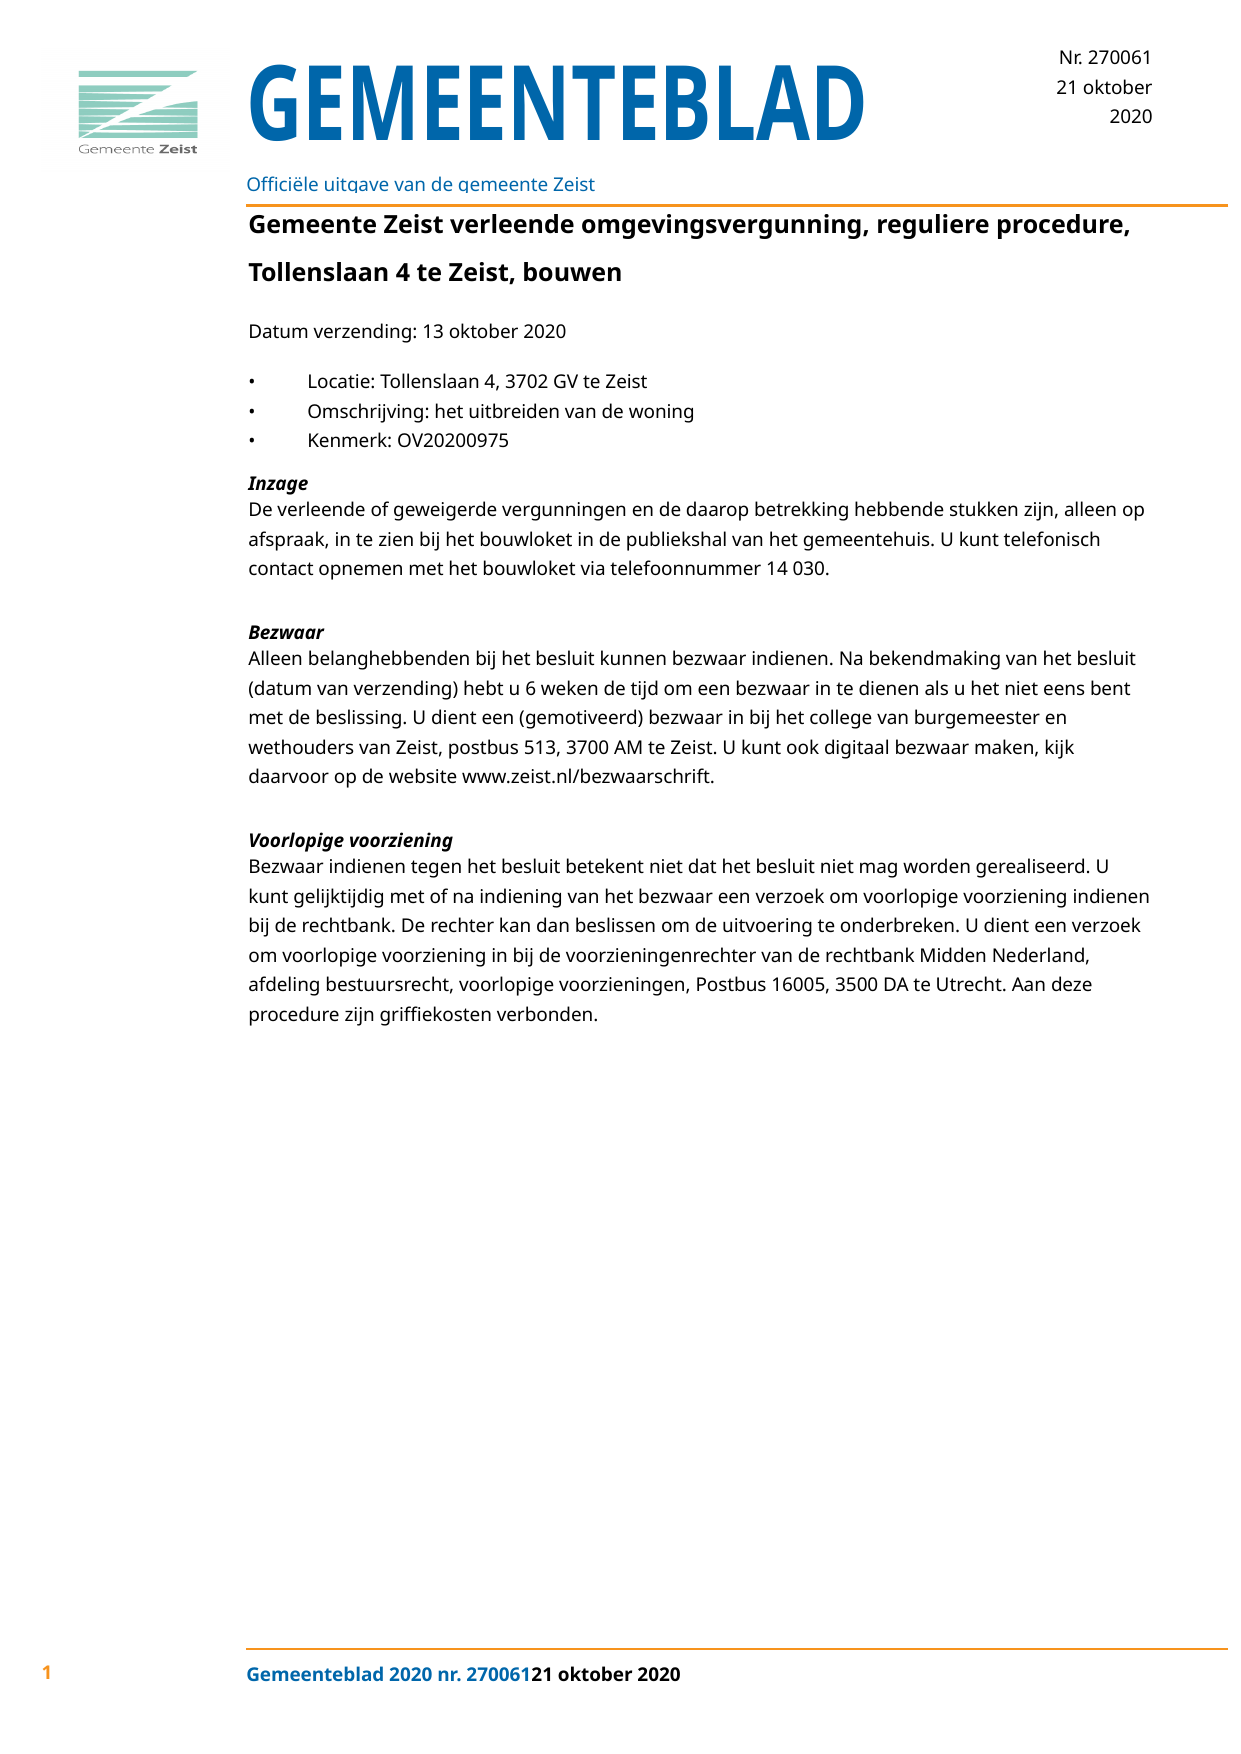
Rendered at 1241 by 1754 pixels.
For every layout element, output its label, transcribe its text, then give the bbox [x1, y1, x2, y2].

text Voorlopige voorziening [248, 827, 1152, 853]
text Alleen belanghebbenden bij het besluit kunnen bezwaar indienen. Na bekendmaking van het besluit (datum van verzending) hebt u 6 weken de tijd om een bezwaar in te dienen als u het niet eens bent met de beslissing. U dient een (gemotiveerd) bezwaar in bij het college van burgemeester en wethouders van Zeist, postbus 513, 3700 AM te Zeist. U kunt ook digitaal bezwaar maken, kijk daarvoor op de website www.zeist.nl/bezwaarschrift. [248, 645, 1152, 789]
list Omschrijving: het uitbreiden van de woning [248, 398, 1152, 424]
picture [41, 47, 231, 172]
text Datum verzending: 13 oktober 2020 [248, 318, 1152, 344]
text Bezwaar indienen tegen het besluit betekent niet dat het besluit niet mag worden gerealiseerd. U kunt gelijktijdig met of na indiening van het bezwaar een verzoek om voorlopige voorziening indienen bij de rechtbank. De rechter kan dan beslissen om de uitvoering te onderbreken. U dient een verzoek om voorlopige voorziening in bij de voorzieningenrechter van de rechtbank Midden Nederland, afdeling bestuursrecht, voorlopige voorzieningen, Postbus 16005, 3500 DA te Utrecht. Aan deze procedure zijn griffiekosten verbonden. [248, 853, 1152, 1027]
text De verleende of geweigerde vergunningen en de daarop betrekking hebbende stukken zijn, alleen op afspraak, in te zien bij het bouwloket in de publiekshal van het gemeentehuis. U kunt telefonisch contact opnemen met het bouwloket via telefoonnummer 14 030. [248, 496, 1152, 581]
text Bezwaar [248, 619, 1152, 645]
list Kenmerk: OV20200975 [248, 427, 1152, 453]
text Gemeente Zeist verleende omgevingsvergunning, reguliere procedure, Tollenslaan 4 te Zeist, bouwen [248, 207, 1152, 288]
text Inzage [248, 471, 1152, 496]
list Locatie: Tollenslaan 4, 3702 GV te Zeist [248, 368, 1152, 394]
